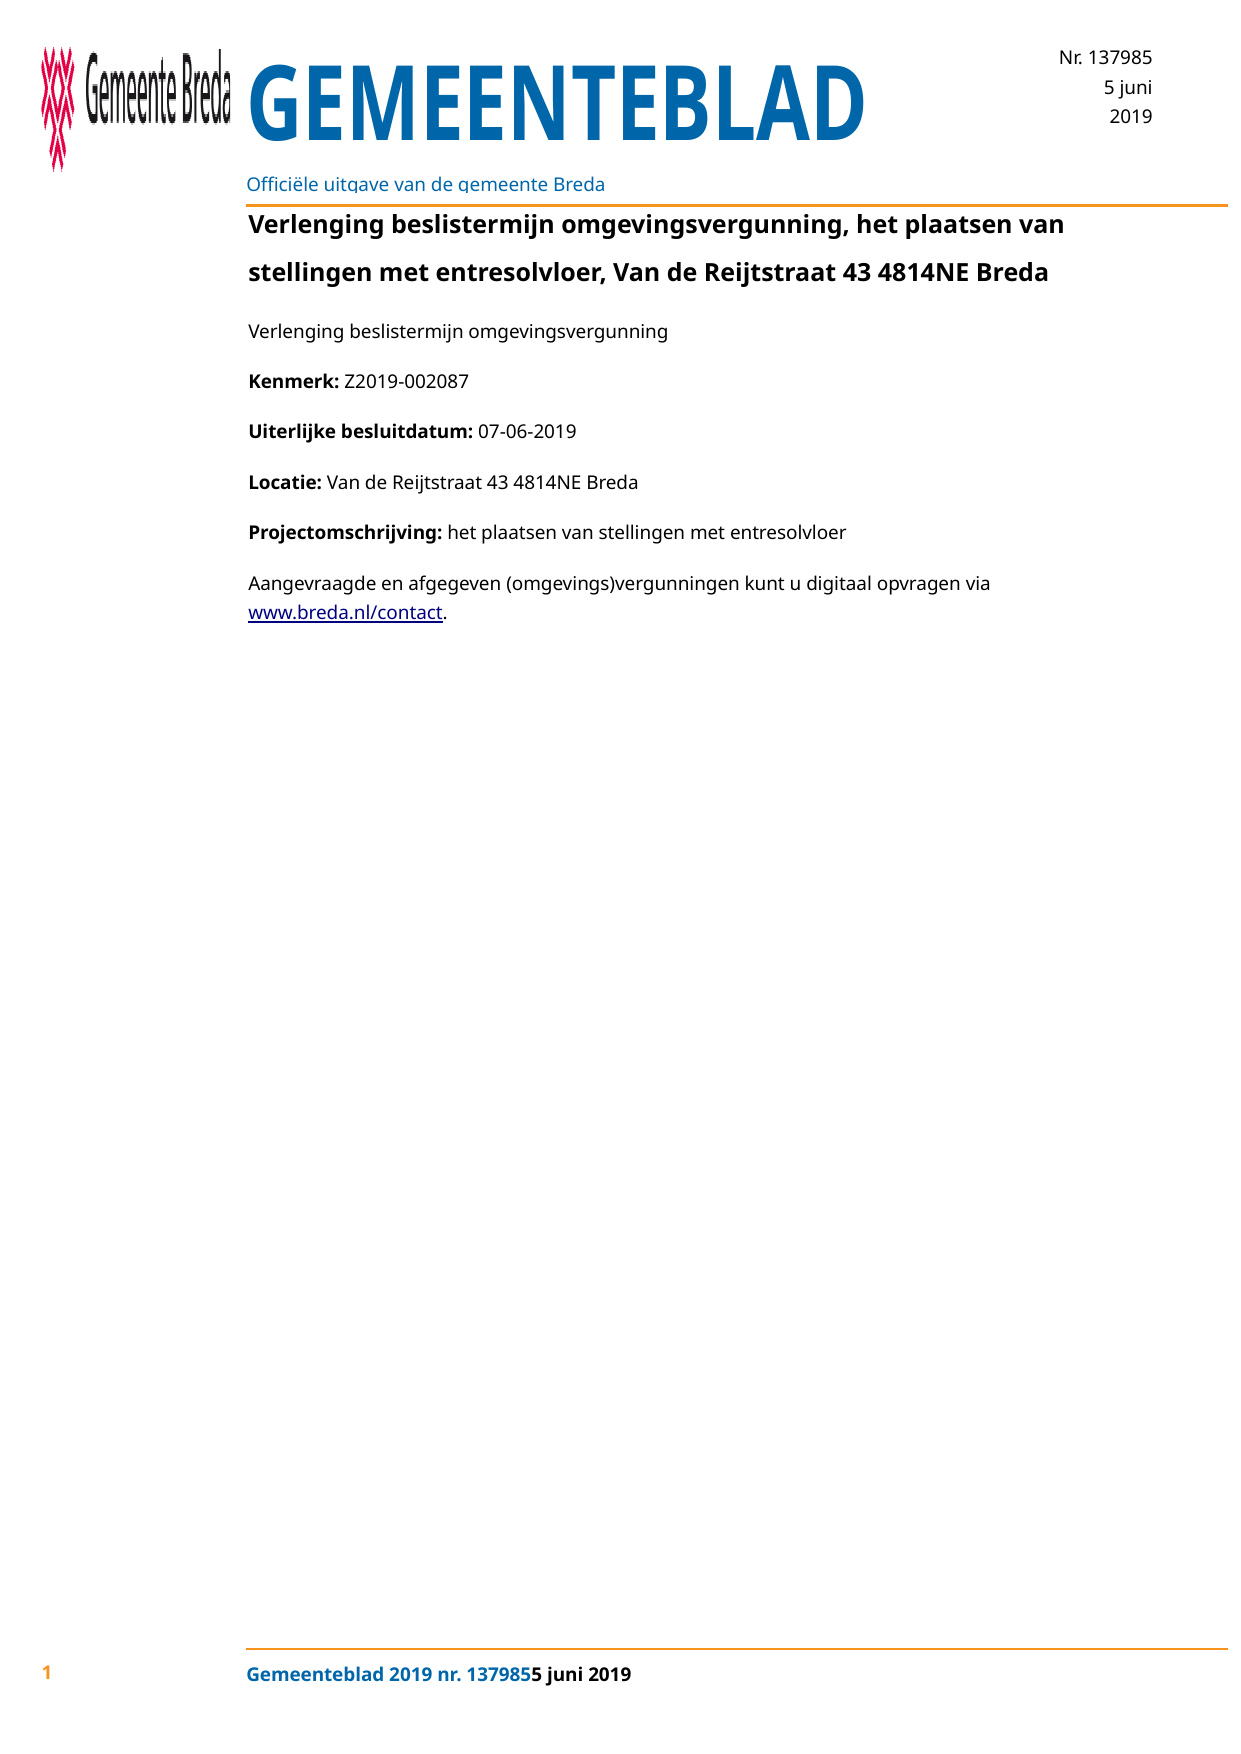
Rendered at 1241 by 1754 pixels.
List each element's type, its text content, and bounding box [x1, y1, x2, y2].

picture [41, 47, 231, 172]
text Aangevraagde en afgegeven (omgevings)vergunningen kunt u digitaal opvragen via www.breda.nl/contact. [248, 570, 1152, 625]
text Verlenging beslistermijn omgevingsvergunning, het plaatsen van stellingen met entresolvloer, Van de Reijtstraat 43 4814NE Breda [248, 207, 1152, 288]
text Locatie: Van de Reijtstraat 43 4814NE Breda [248, 469, 1152, 495]
text Verlenging beslistermijn omgevingsvergunning [248, 318, 1152, 344]
text Projectomschrijving: het plaatsen van stellingen met entresolvloer [248, 519, 1152, 545]
text Uiterlijke besluitdatum: 07-06-2019 [248, 419, 1152, 444]
text Kenmerk: Z2019-002087 [248, 368, 1152, 394]
